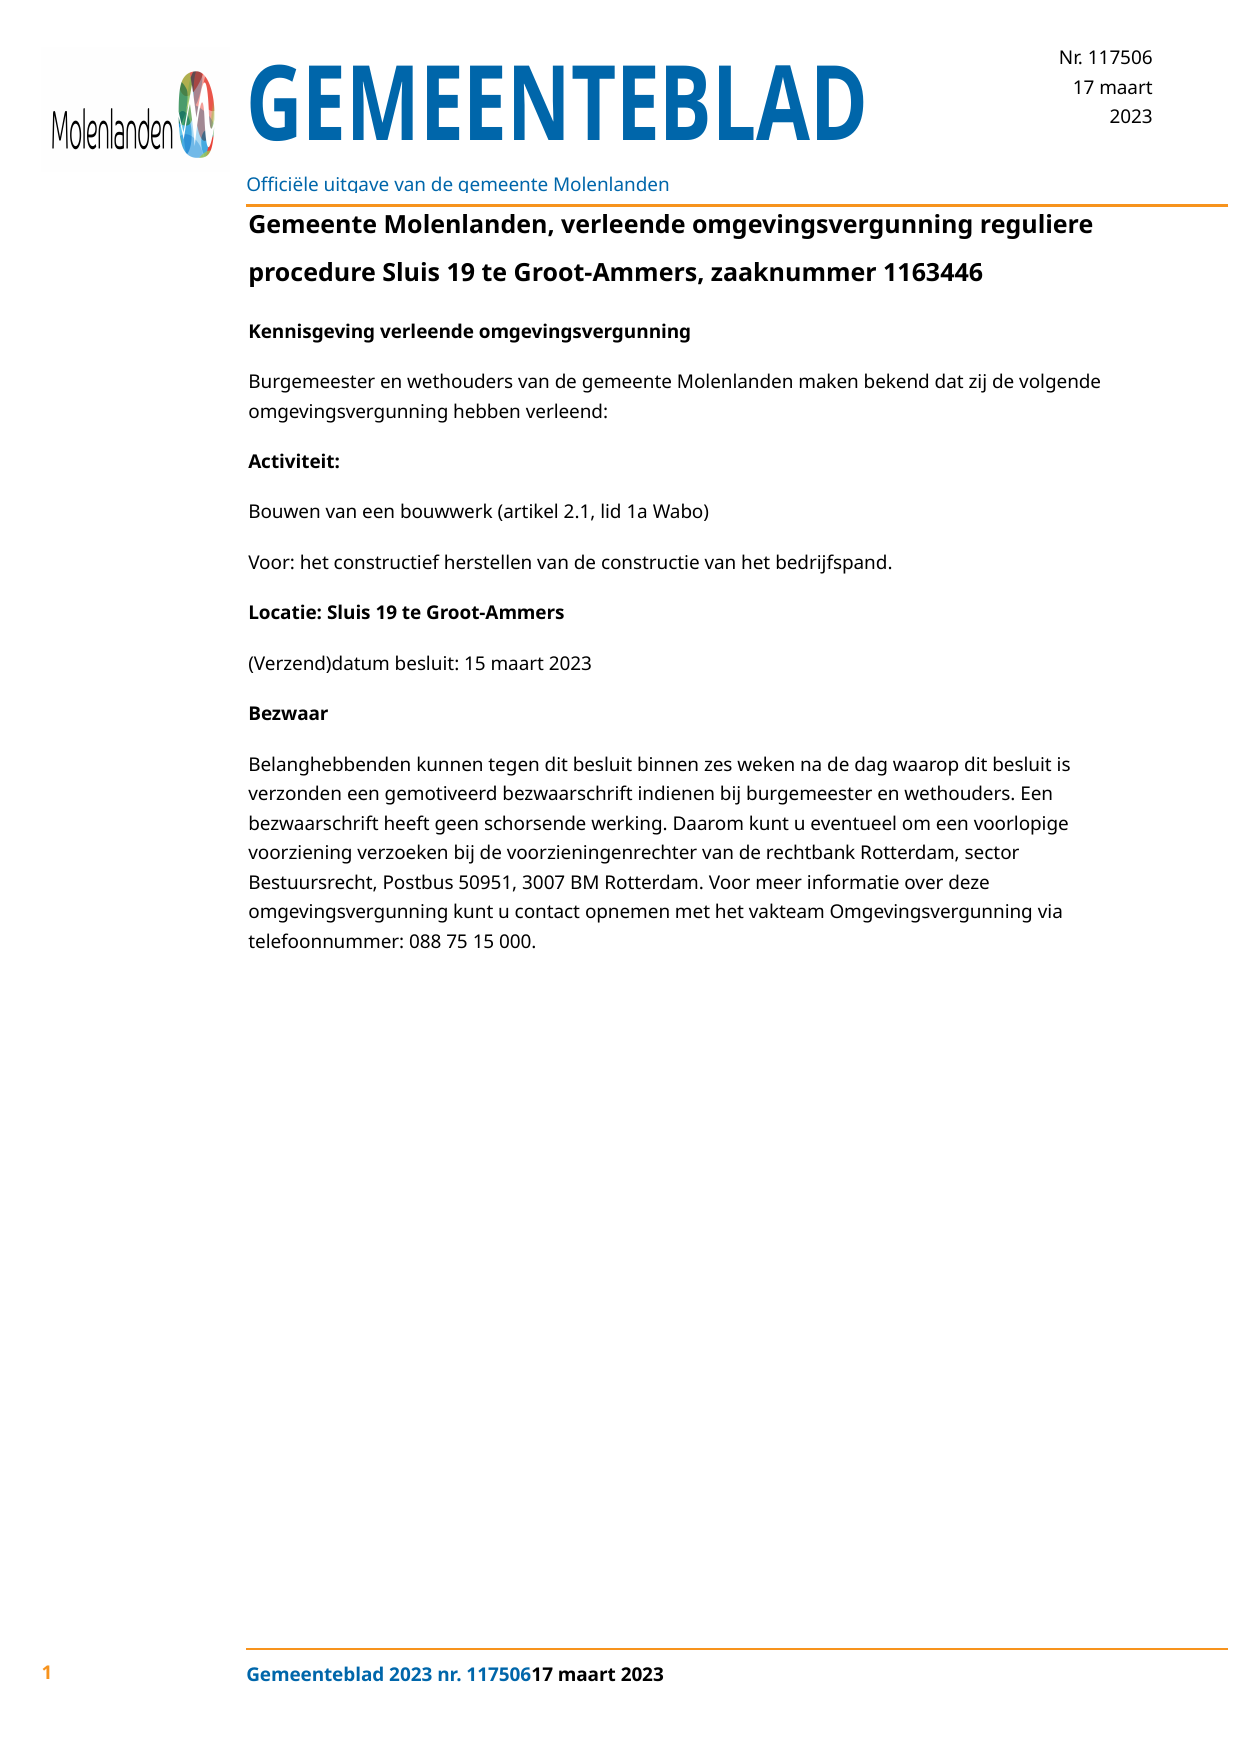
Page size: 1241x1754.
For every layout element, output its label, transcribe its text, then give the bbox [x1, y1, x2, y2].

picture [41, 47, 231, 172]
text Bezwaar [248, 700, 1152, 726]
text Bouwen van een bouwwerk (artikel 2.1, lid 1a Wabo) [248, 499, 1152, 524]
text Locatie: Sluis 19 te Groot-Ammers [248, 599, 1152, 625]
text (Verzend)datum besluit: 15 maart 2023 [248, 650, 1152, 676]
text Belanghebbenden kunnen tegen dit besluit binnen zes weken na de dag waarop dit besluit is verzonden een gemotiveerd bezwaarschrift indienen bij burgemeester en wethouders. Een bezwaarschrift heeft geen schorsende werking. Daarom kunt u eventueel om een voorlopige voorziening verzoeken bij de voorzieningenrechter van de rechtbank Rotterdam, sector Bestuursrecht, Postbus 50951, 3007 BM Rotterdam. Voor meer informatie over deze omgevingsvergunning kunt u contact opnemen met het vakteam Omgevingsvergunning via telefoonnummer: 088 75 15 000. [248, 751, 1152, 954]
text Burgemeester en wethouders van de gemeente Molenlanden maken bekend dat zij de volgende omgevingsvergunning hebben verleend: [248, 368, 1152, 424]
text Voor: het constructief herstellen van de constructie van het bedrijfspand. [248, 549, 1152, 575]
text Gemeente Molenlanden, verleende omgevingsvergunning reguliere procedure Sluis 19 te Groot-Ammers, zaaknummer 1163446 [248, 207, 1152, 288]
text Activiteit: [248, 448, 1152, 474]
text Kennisgeving verleende omgevingsvergunning [248, 318, 1152, 344]
